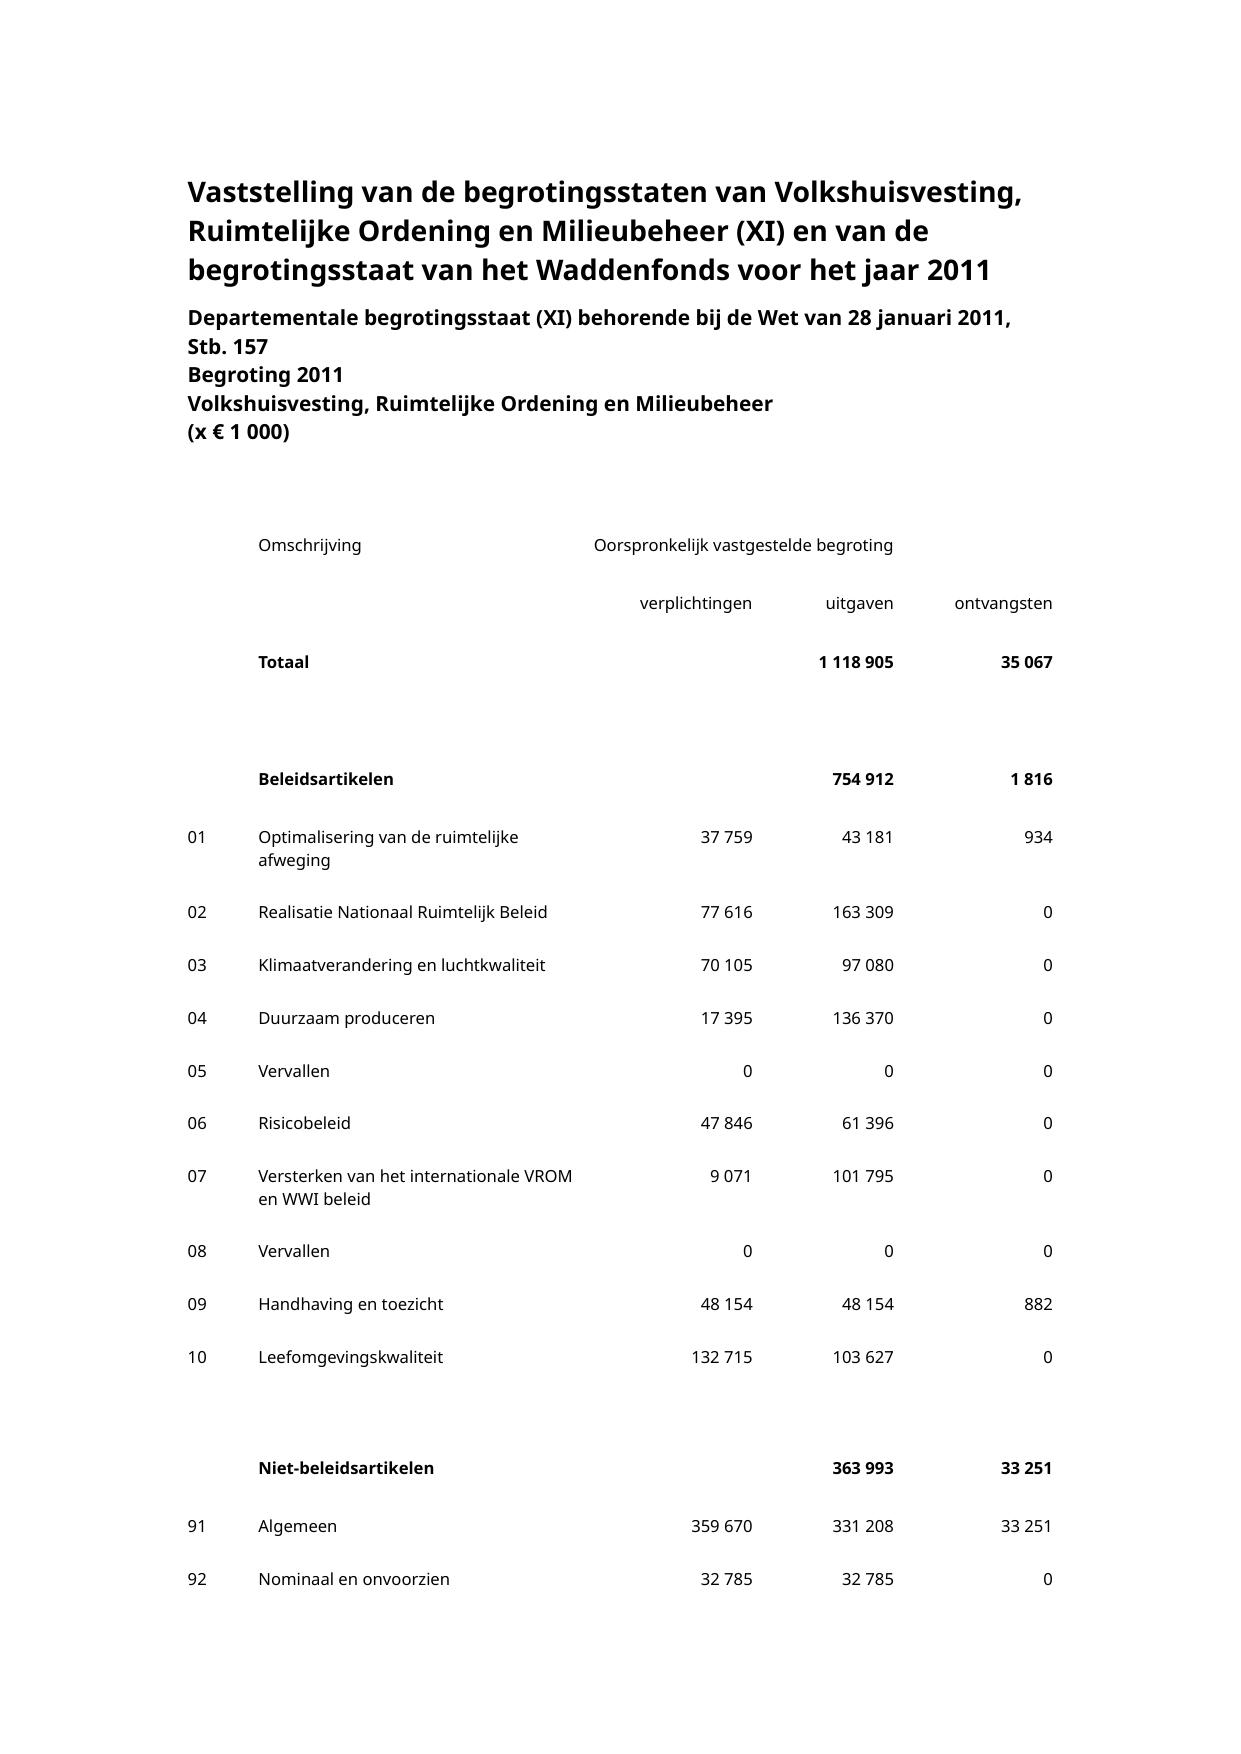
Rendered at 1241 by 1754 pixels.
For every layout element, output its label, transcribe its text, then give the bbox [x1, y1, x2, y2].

table_cell 0 [894, 901, 1053, 954]
table_cell 70 105 [594, 954, 752, 1007]
table_cell 35 067 [894, 650, 1053, 709]
table_cell [258, 709, 593, 767]
table_cell 08 [188, 1240, 258, 1293]
table_cell Versterken van het internationale VROM en WWI beleid [258, 1165, 593, 1240]
table_header Oorspronkelijk vastgestelde begroting [594, 534, 1053, 592]
table_cell 10 [188, 1346, 258, 1398]
table_cell 0 [894, 954, 1053, 1007]
table_cell 363 993 [753, 1457, 894, 1515]
table_cell Handhaving en toezicht [258, 1293, 593, 1346]
table_cell 33 251 [894, 1515, 1053, 1568]
table_cell 33 251 [894, 1457, 1053, 1515]
table_header Omschrijving [258, 534, 593, 592]
table_cell 0 [753, 1059, 894, 1112]
table_cell 0 [594, 1240, 752, 1293]
table_cell 61 396 [753, 1112, 894, 1165]
table_cell 48 154 [753, 1293, 894, 1346]
table_cell 09 [188, 1293, 258, 1346]
table_cell [258, 1398, 593, 1457]
table_cell Risicobeleid [258, 1112, 593, 1165]
table_cell 754 912 [753, 767, 894, 826]
text Departementale begrotingsstaat (XI) behorende bij de Wet van 28 januari 2011, Stb. 157 [187, 303, 1053, 360]
table_header [188, 534, 258, 592]
table_cell Realisatie Nationaal Ruimtelijk Beleid [258, 901, 593, 954]
table_cell 43 181 [753, 826, 894, 901]
table_cell 1 118 905 [753, 650, 894, 709]
text (x € 1 000) [187, 417, 1053, 446]
table_cell 37 759 [594, 826, 752, 901]
table_cell 05 [188, 1059, 258, 1112]
table_cell 103 627 [753, 1346, 894, 1398]
table_cell 359 670 [594, 1515, 752, 1568]
table_cell 0 [894, 1240, 1053, 1293]
table_cell Nominaal en onvoorzien [258, 1568, 593, 1591]
table_cell [594, 650, 752, 709]
table_cell 0 [894, 1346, 1053, 1398]
table_cell 0 [594, 1059, 752, 1112]
table_cell 91 [188, 1515, 258, 1568]
table_cell verplichtingen [594, 592, 752, 650]
table_cell [753, 1398, 894, 1457]
table_cell ontvangsten [894, 592, 1053, 650]
table_cell [594, 1398, 752, 1457]
table_cell [188, 1457, 258, 1515]
table_cell Optimalisering van de ruimtelijke afweging [258, 826, 593, 901]
table_cell 0 [894, 1059, 1053, 1112]
table_cell 03 [188, 954, 258, 1007]
table_cell 163 309 [753, 901, 894, 954]
table_cell [894, 1398, 1053, 1457]
text Begroting 2011 [187, 360, 1053, 389]
table_cell 97 080 [753, 954, 894, 1007]
table_cell 136 370 [753, 1007, 894, 1059]
table_cell 0 [894, 1007, 1053, 1059]
text Volkshuisvesting, Ruimtelijke Ordening en Milieubeheer [187, 389, 1053, 417]
table_cell Vervallen [258, 1059, 593, 1112]
table_cell Vervallen [258, 1240, 593, 1293]
table_cell [188, 592, 258, 650]
table_cell uitgaven [753, 592, 894, 650]
table_cell 48 154 [594, 1293, 752, 1346]
table_cell 0 [753, 1240, 894, 1293]
table_cell [594, 709, 752, 767]
table_cell Algemeen [258, 1515, 593, 1568]
table_cell 331 208 [753, 1515, 894, 1568]
table_cell 9 071 [594, 1165, 752, 1240]
table_cell 32 785 [594, 1568, 752, 1591]
table_cell Leefomgevingskwaliteit [258, 1346, 593, 1398]
table_cell 132 715 [594, 1346, 752, 1398]
table_cell 01 [188, 826, 258, 901]
table_cell 17 395 [594, 1007, 752, 1059]
subtitle Vaststelling van de begrotingsstaten van Volkshuisvesting, Ruimtelijke Ordening en Milieubeheer (XI) en van de begrotingsstaat van het Waddenfonds voor het jaar 2011 [187, 172, 1053, 288]
table_cell [188, 1398, 258, 1457]
table_cell Niet-beleidsartikelen [258, 1457, 593, 1515]
table_cell 882 [894, 1293, 1053, 1346]
table_cell Duurzaam produceren [258, 1007, 593, 1059]
table_cell [753, 709, 894, 767]
table_cell [188, 767, 258, 826]
table_cell 02 [188, 901, 258, 954]
table_cell [894, 709, 1053, 767]
table_cell 04 [188, 1007, 258, 1059]
table_cell 07 [188, 1165, 258, 1240]
table_cell 77 616 [594, 901, 752, 954]
table_cell 32 785 [753, 1568, 894, 1591]
table_cell Totaal [258, 650, 593, 709]
table_cell [594, 767, 752, 826]
table_cell 06 [188, 1112, 258, 1165]
table_cell 0 [894, 1112, 1053, 1165]
table_cell 0 [894, 1165, 1053, 1240]
table_cell [258, 592, 593, 650]
table_cell [188, 650, 258, 709]
table_cell 47 846 [594, 1112, 752, 1165]
table_cell [594, 1457, 752, 1515]
table_cell [188, 709, 258, 767]
table_cell 0 [894, 1568, 1053, 1591]
table_cell Klimaatverandering en luchtkwaliteit [258, 954, 593, 1007]
table_cell Beleidsartikelen [258, 767, 593, 826]
table_cell 1 816 [894, 767, 1053, 826]
table_cell 101 795 [753, 1165, 894, 1240]
table_cell 92 [188, 1568, 258, 1591]
table_cell 934 [894, 826, 1053, 901]
